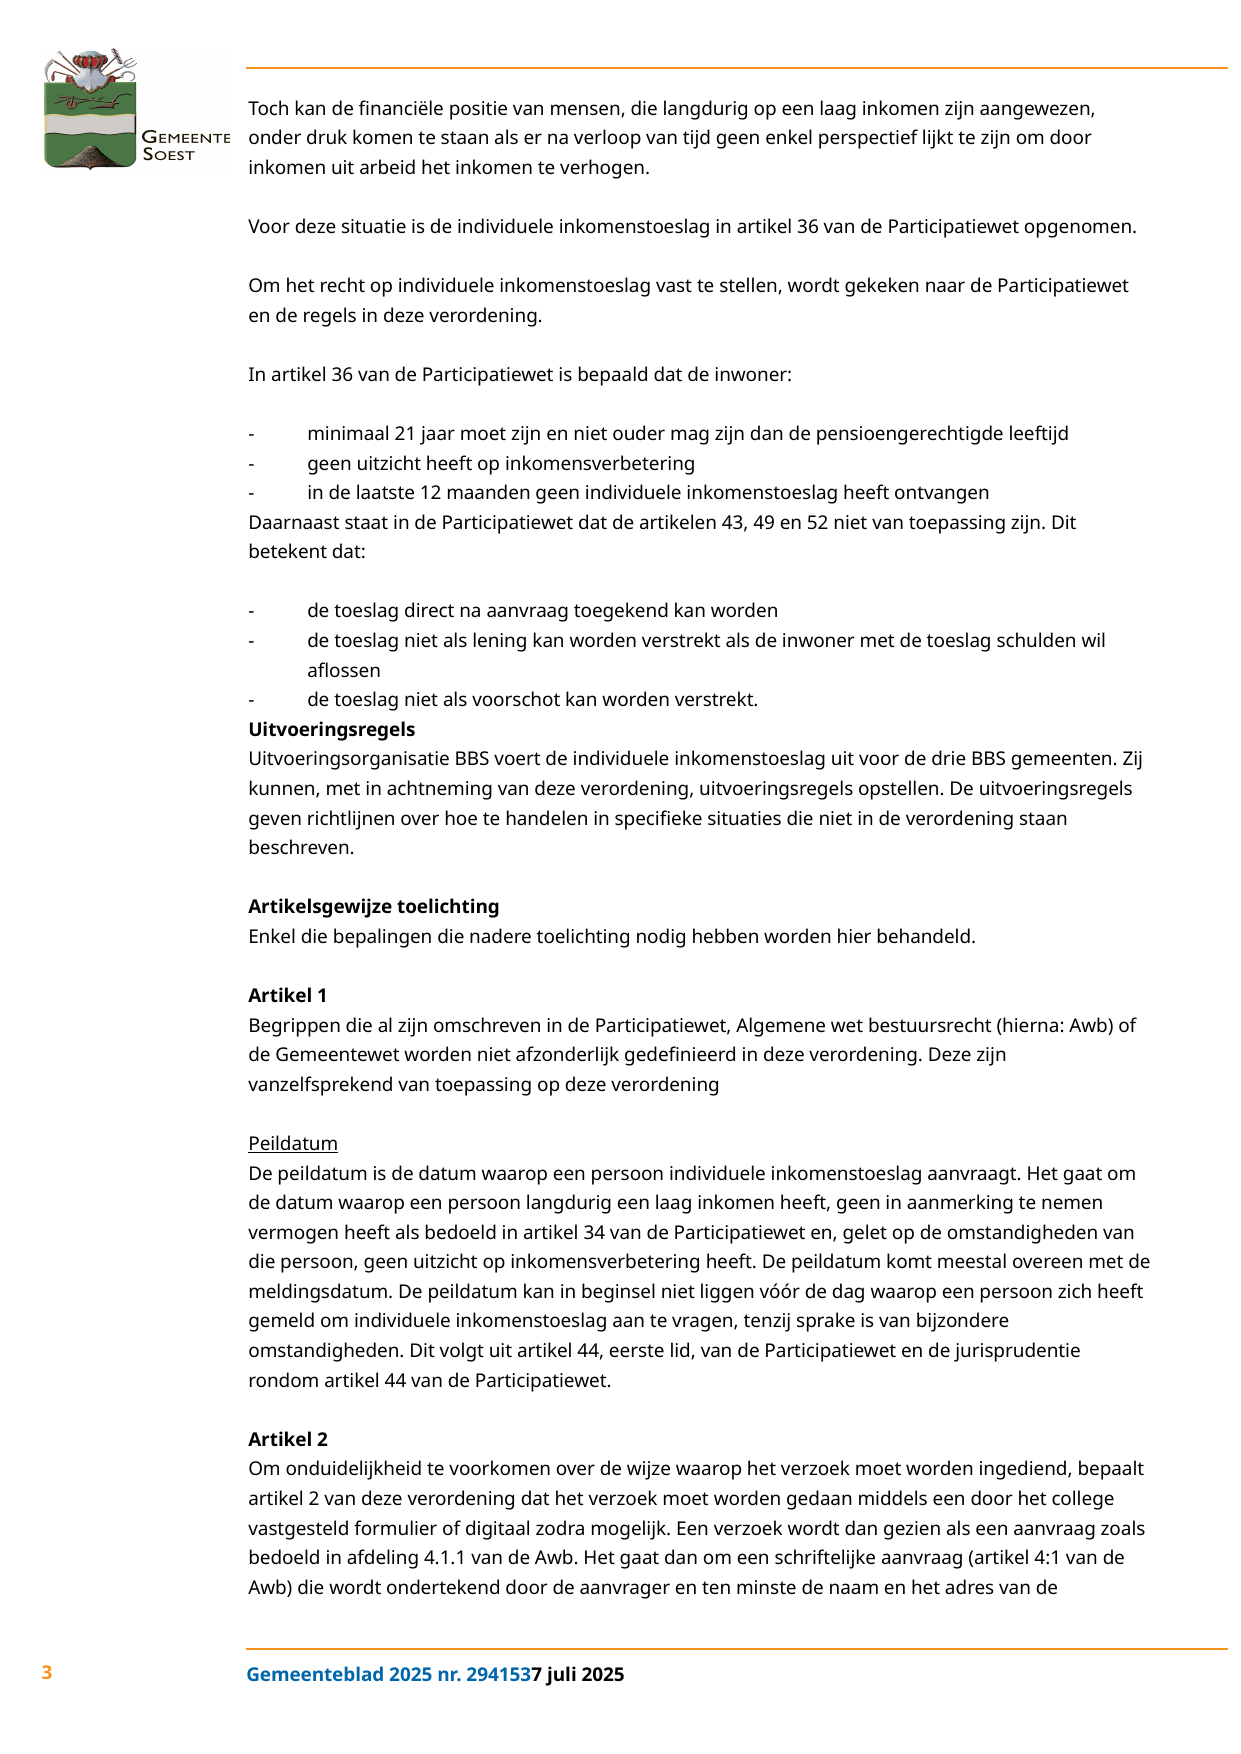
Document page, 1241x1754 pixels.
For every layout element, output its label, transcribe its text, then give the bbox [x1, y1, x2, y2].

text Artikelsgewijze toelichting [248, 893, 1152, 919]
text In artikel 36 van de Participatiewet is bepaald dat de inwoner: [248, 361, 1152, 387]
text Om onduidelijkheid te voorkomen over de wijze waarop het verzoek moet worden ingediend, bepaalt artikel 2 van deze verordening dat het verzoek moet worden gedaan middels een door het college vastgesteld formulier of digitaal zodra mogelijk. Een verzoek wordt dan gezien als een aanvraag zoals bedoeld in afdeling 4.1.1 van de Awb. Het gaat dan om een schriftelijke aanvraag (artikel 4:1 van de Awb) die wordt ondertekend door de aanvrager en ten minste de naam en het adres van de [248, 1456, 1152, 1600]
text Enkel die bepalingen die nadere toelichting nodig hebben worden hier behandeld. [248, 923, 1152, 949]
picture [41, 47, 231, 172]
list de toeslag direct na aanvraag toegekend kan worden [248, 598, 1152, 623]
text Begrippen die al zijn omschreven in de Participatiewet, Algemene wet bestuursrecht (hierna: Awb) of de Gemeentewet worden niet afzonderlijk gedefinieerd in deze verordening. Deze zijn vanzelfsprekend van toepassing op deze verordening [248, 1012, 1152, 1097]
text Uitvoeringsregels [248, 716, 1152, 742]
text Toch kan de financiële positie van mensen, die langdurig op een laag inkomen zijn aangewezen, onder druk komen te staan als er na verloop van tijd geen enkel perspectief lijkt te zijn om door inkomen uit arbeid het inkomen te verhogen. [248, 95, 1152, 180]
list geen uitzicht heeft op inkomensverbetering [248, 450, 1152, 476]
list de toeslag niet als lening kan worden verstrekt als de inwoner met de toeslag schulden wil aflossen [248, 627, 1152, 683]
list de toeslag niet als voorschot kan worden verstrekt. [248, 686, 1152, 712]
text De peildatum is de datum waarop een persoon individuele inkomenstoeslag aanvraagt. Het gaat om de datum waarop een persoon langdurig een laag inkomen heeft, geen in aanmerking te nemen vermogen heeft als bedoeld in artikel 34 van de Participatiewet en, gelet op de omstandigheden van die persoon, geen uitzicht op inkomensverbetering heeft. De peildatum komt meestal overeen met de meldingsdatum. De peildatum kan in beginsel niet liggen vóór de dag waarop een persoon zich heeft gemeld om individuele inkomenstoeslag aan te vragen, tenzij sprake is van bijzondere omstandigheden. Dit volgt uit artikel 44, eerste lid, van de Participatiewet en de jurisprudentie rondom artikel 44 van de Participatiewet. [248, 1160, 1152, 1393]
list minimaal 21 jaar moet zijn en niet ouder mag zijn dan de pensioengerechtigde leeftijd [248, 420, 1152, 446]
text Peildatum [248, 1130, 1152, 1156]
text Voor deze situatie is de individuele inkomenstoeslag in artikel 36 van de Participatiewet opgenomen. [248, 213, 1152, 239]
text Daarnaast staat in de Participatiewet dat de artikelen 43, 49 en 52 niet van toepassing zijn. Dit betekent dat: [248, 509, 1152, 564]
list in de laatste 12 maanden geen individuele inkomenstoeslag heeft ontvangen [248, 479, 1152, 505]
text Artikel 2 [248, 1426, 1152, 1452]
text Om het recht op individuele inkomenstoeslag vast te stellen, wordt gekeken naar de Participatiewet en de regels in deze verordening. [248, 272, 1152, 328]
text Artikel 1 [248, 982, 1152, 1008]
text Uitvoeringsorganisatie BBS voert de individuele inkomenstoeslag uit voor de drie BBS gemeenten. Zij kunnen, met in achtneming van deze verordening, uitvoeringsregels opstellen. De uitvoeringsregels geven richtlijnen over hoe te handelen in specifieke situaties die niet in de verordening staan beschreven. [248, 746, 1152, 860]
